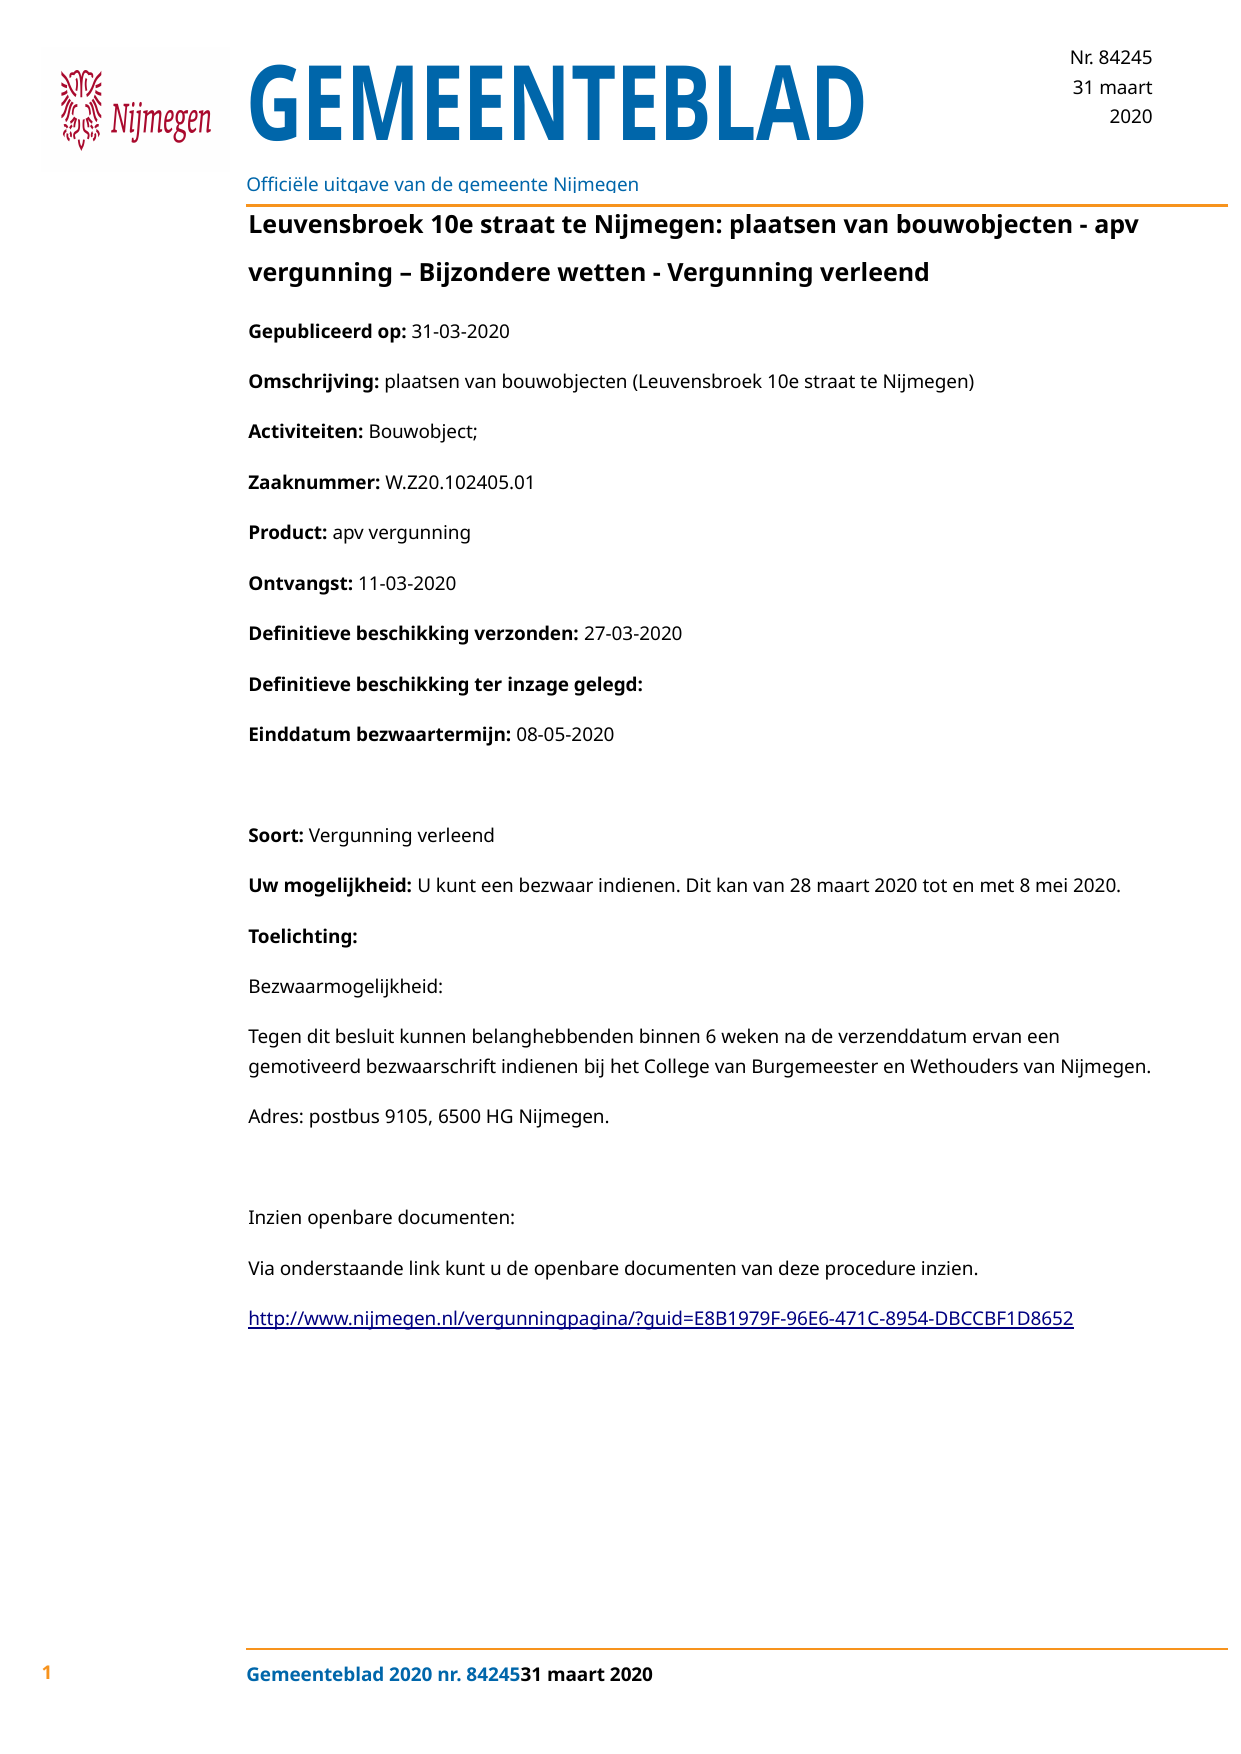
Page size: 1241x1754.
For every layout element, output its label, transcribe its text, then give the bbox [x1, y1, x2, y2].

text Definitieve beschikking verzonden: 27-03-2020 [248, 620, 1152, 646]
text Product: apv vergunning [248, 519, 1152, 545]
text Ontvangst: 11-03-2020 [248, 570, 1152, 596]
picture [41, 47, 231, 172]
text Inzien openbare documenten: [248, 1204, 1152, 1230]
text Adres: postbus 9105, 6500 HG Nijmegen. [248, 1104, 1152, 1129]
text Zaaknummer: W.Z20.102405.01 [248, 469, 1152, 495]
text Uw mogelijkheid: U kunt een bezwaar indienen. Dit kan van 28 maart 2020 tot en met 8 mei 2020. [248, 872, 1152, 898]
text Definitieve beschikking ter inzage gelegd: [248, 671, 1152, 697]
text http://www.nijmegen.nl/vergunningpagina/?guid=E8B1979F-96E6-471C-8954-DBCCBF1D8652 [248, 1305, 1152, 1331]
text Tegen dit besluit kunnen belanghebbenden binnen 6 weken na de verzenddatum ervan een gemotiveerd bezwaarschrift indienen bij het College van Burgemeester en Wethouders van Nijmegen. [248, 1024, 1152, 1079]
text Gepubliceerd op: 31-03-2020 [248, 318, 1152, 344]
text Leuvensbroek 10e straat te Nijmegen: plaatsen van bouwobjecten - apv vergunning – Bijzondere wetten - Vergunning verleend [248, 207, 1152, 288]
text Activiteiten: Bouwobject; [248, 419, 1152, 444]
text Einddatum bezwaartermijn: 08-05-2020 [248, 721, 1152, 747]
text Omschrijving: plaatsen van bouwobjecten (Leuvensbroek 10e straat te Nijmegen) [248, 368, 1152, 394]
text Toelichting: [248, 923, 1152, 949]
text Bezwaarmogelijkheid: [248, 973, 1152, 999]
text Soort: Vergunning verleend [248, 822, 1152, 848]
text Via onderstaande link kunt u de openbare documenten van deze procedure inzien. [248, 1255, 1152, 1281]
